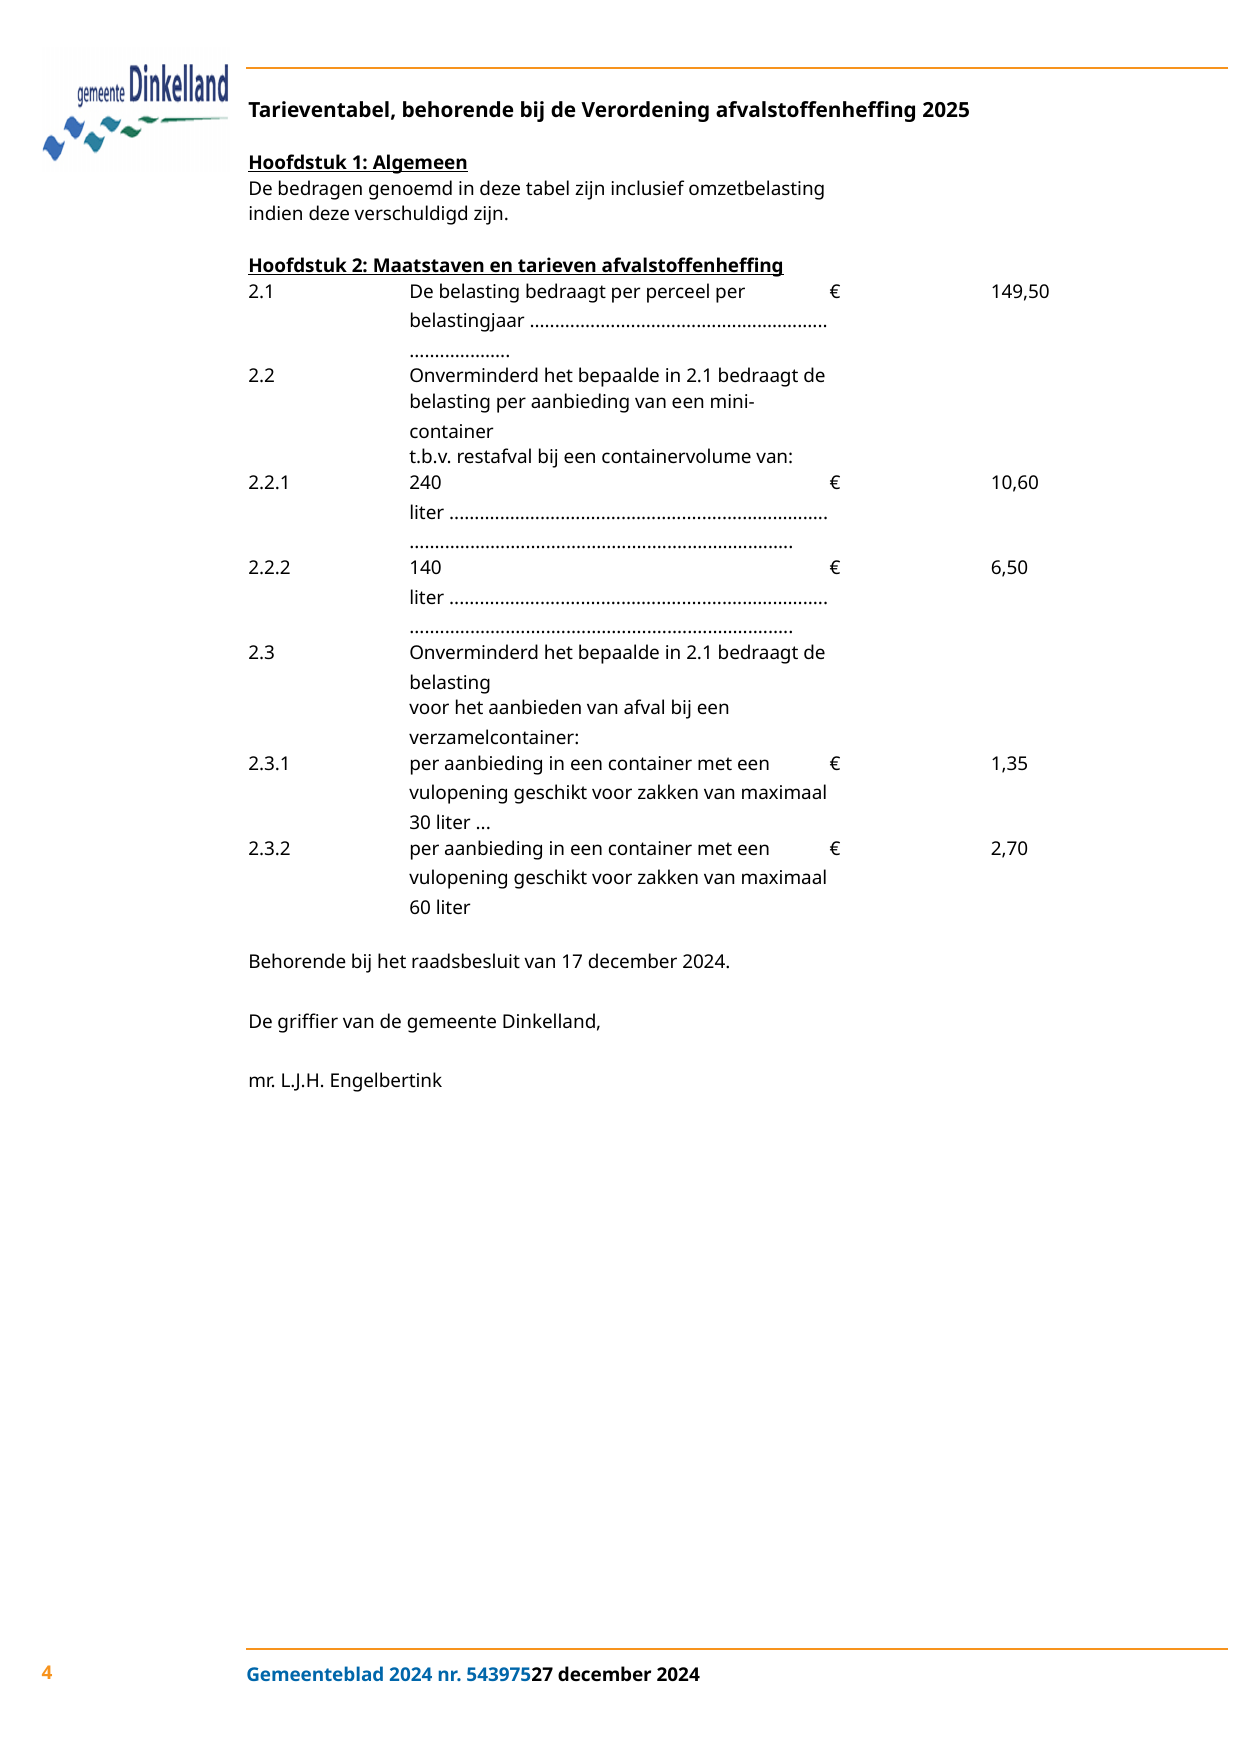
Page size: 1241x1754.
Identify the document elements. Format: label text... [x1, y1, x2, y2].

table_cell belasting per aanbieding van een mini-container [409, 389, 829, 444]
table_cell Hoofdstuk 2: Maatstaven en tarieven afvalstoffenheffing [248, 252, 1152, 278]
table_cell 2.2.2 [248, 554, 409, 639]
table_cell voor het aanbieden van afval bij een verzamelcontainer: [409, 695, 829, 750]
table_cell 149,50 [991, 278, 1152, 363]
table_cell 2.2.1 [248, 470, 409, 554]
table_cell indien deze verschuldigd zijn. [248, 201, 1152, 226]
table_cell 1,35 [991, 750, 1152, 835]
table_cell 140 liter ....................................................................................................................................................... [409, 554, 829, 639]
table_cell € [829, 470, 991, 554]
table_cell 10,60 [991, 470, 1152, 554]
table_cell 2.3.2 [248, 835, 409, 920]
table_cell 2.3.1 [248, 750, 409, 835]
table_cell [248, 444, 409, 469]
table_cell [248, 226, 1152, 252]
table_cell € [829, 750, 991, 835]
table_cell € [829, 554, 991, 639]
table_cell 2,70 [991, 835, 1152, 920]
table_cell De bedragen genoemd in deze tabel zijn inclusief omzetbelasting [248, 175, 1152, 201]
table_header [248, 124, 1152, 149]
table_cell Onverminderd het bepaalde in 2.1 bedraagt de belasting [409, 639, 829, 694]
table_cell [829, 695, 991, 750]
table_cell t.b.v. restafval bij een containervolume van: [409, 444, 829, 469]
table_cell De belasting bedraagt per perceel per belastingjaar ............................................................................... [409, 278, 829, 363]
text Behorende bij het raadsbesluit van 17 december 2024. [248, 949, 1152, 974]
table_cell [991, 695, 1152, 750]
table_cell [991, 639, 1152, 694]
table_cell [829, 363, 991, 388]
table_cell per aanbieding in een container met een vulopening geschikt voor zakken van maximaal 30 liter ... [409, 750, 829, 835]
table_cell [248, 389, 409, 444]
table_cell [829, 389, 991, 444]
table_cell [248, 920, 1152, 945]
table_cell € [829, 278, 991, 363]
table_cell Onverminderd het bepaalde in 2.1 bedraagt de [409, 363, 829, 388]
table_cell [248, 695, 409, 750]
table_cell Hoofdstuk 1: Algemeen [248, 149, 1152, 175]
table_cell 2.3 [248, 639, 409, 694]
picture [41, 47, 231, 172]
table_cell € [829, 835, 991, 920]
text mr. L.J.H. Engelbertink [248, 1067, 1152, 1093]
text Tarieventabel, behorende bij de Verordening afvalstoffenheffing 2025 [248, 95, 1152, 123]
table_cell [991, 363, 1152, 388]
table_cell [991, 444, 1152, 469]
table_cell 2.1 [248, 278, 409, 363]
table_cell 240 liter ....................................................................................................................................................... [409, 470, 829, 554]
table_cell [829, 639, 991, 694]
table_cell [991, 389, 1152, 444]
table_cell [829, 444, 991, 469]
table_cell 2.2 [248, 363, 409, 388]
table_cell 6,50 [991, 554, 1152, 639]
table_cell per aanbieding in een container met een vulopening geschikt voor zakken van maximaal 60 liter [409, 835, 829, 920]
text De griffier van de gemeente Dinkelland, [248, 1008, 1152, 1033]
